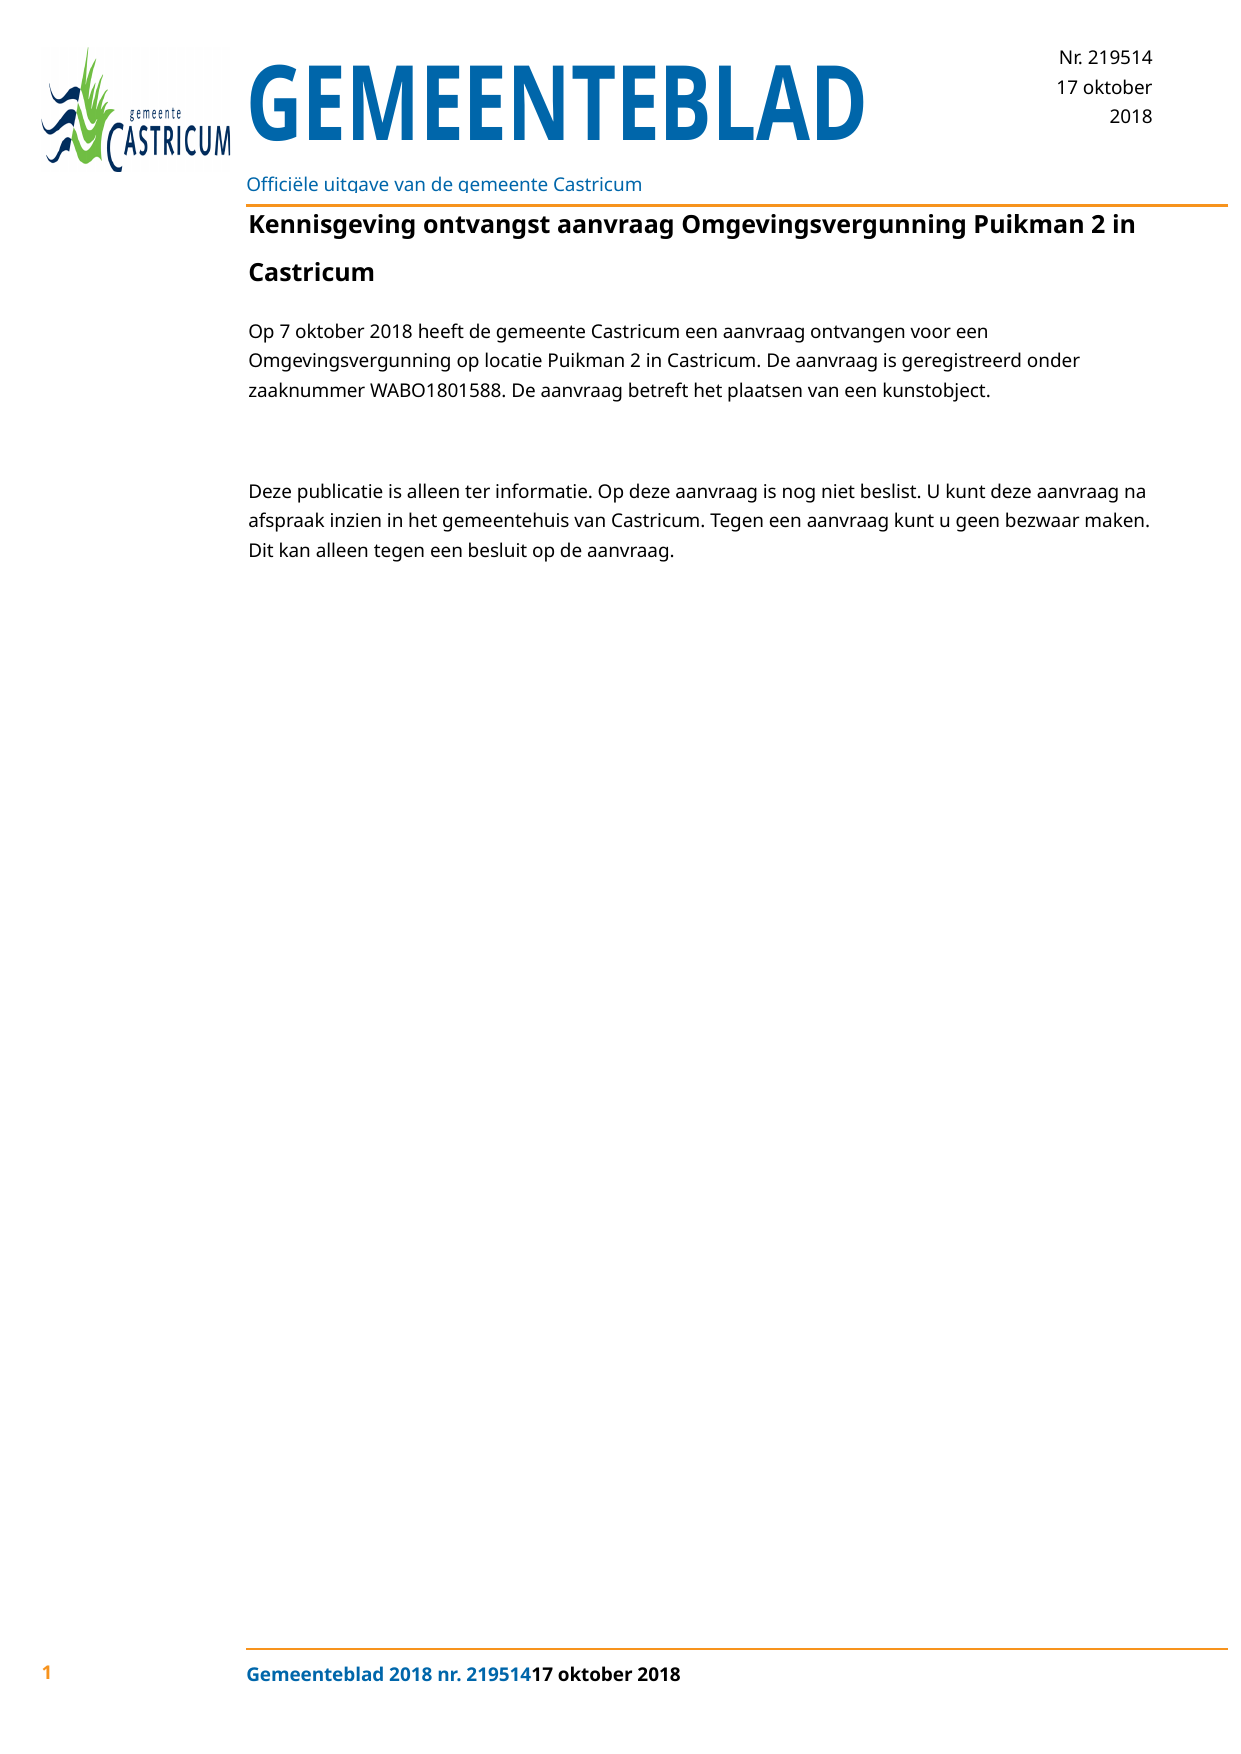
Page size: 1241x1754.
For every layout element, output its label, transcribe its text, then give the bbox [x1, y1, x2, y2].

text Op 7 oktober 2018 heeft de gemeente Castricum een aanvraag ontvangen voor een Omgevingsvergunning op locatie Puikman 2 in Castricum. De aanvraag is geregistreerd onder zaaknummer WABO1801588. De aanvraag betreft het plaatsen van een kunstobject. [248, 318, 1152, 403]
picture [41, 47, 231, 172]
text Kennisgeving ontvangst aanvraag Omgevingsvergunning Puikman 2 in Castricum [248, 207, 1152, 288]
text Deze publicatie is alleen ter informatie. Op deze aanvraag is nog niet beslist. U kunt deze aanvraag na afspraak inzien in het gemeentehuis van Castricum. Tegen een aanvraag kunt u geen bezwaar maken. Dit kan alleen tegen een besluit op de aanvraag. [248, 478, 1152, 563]
